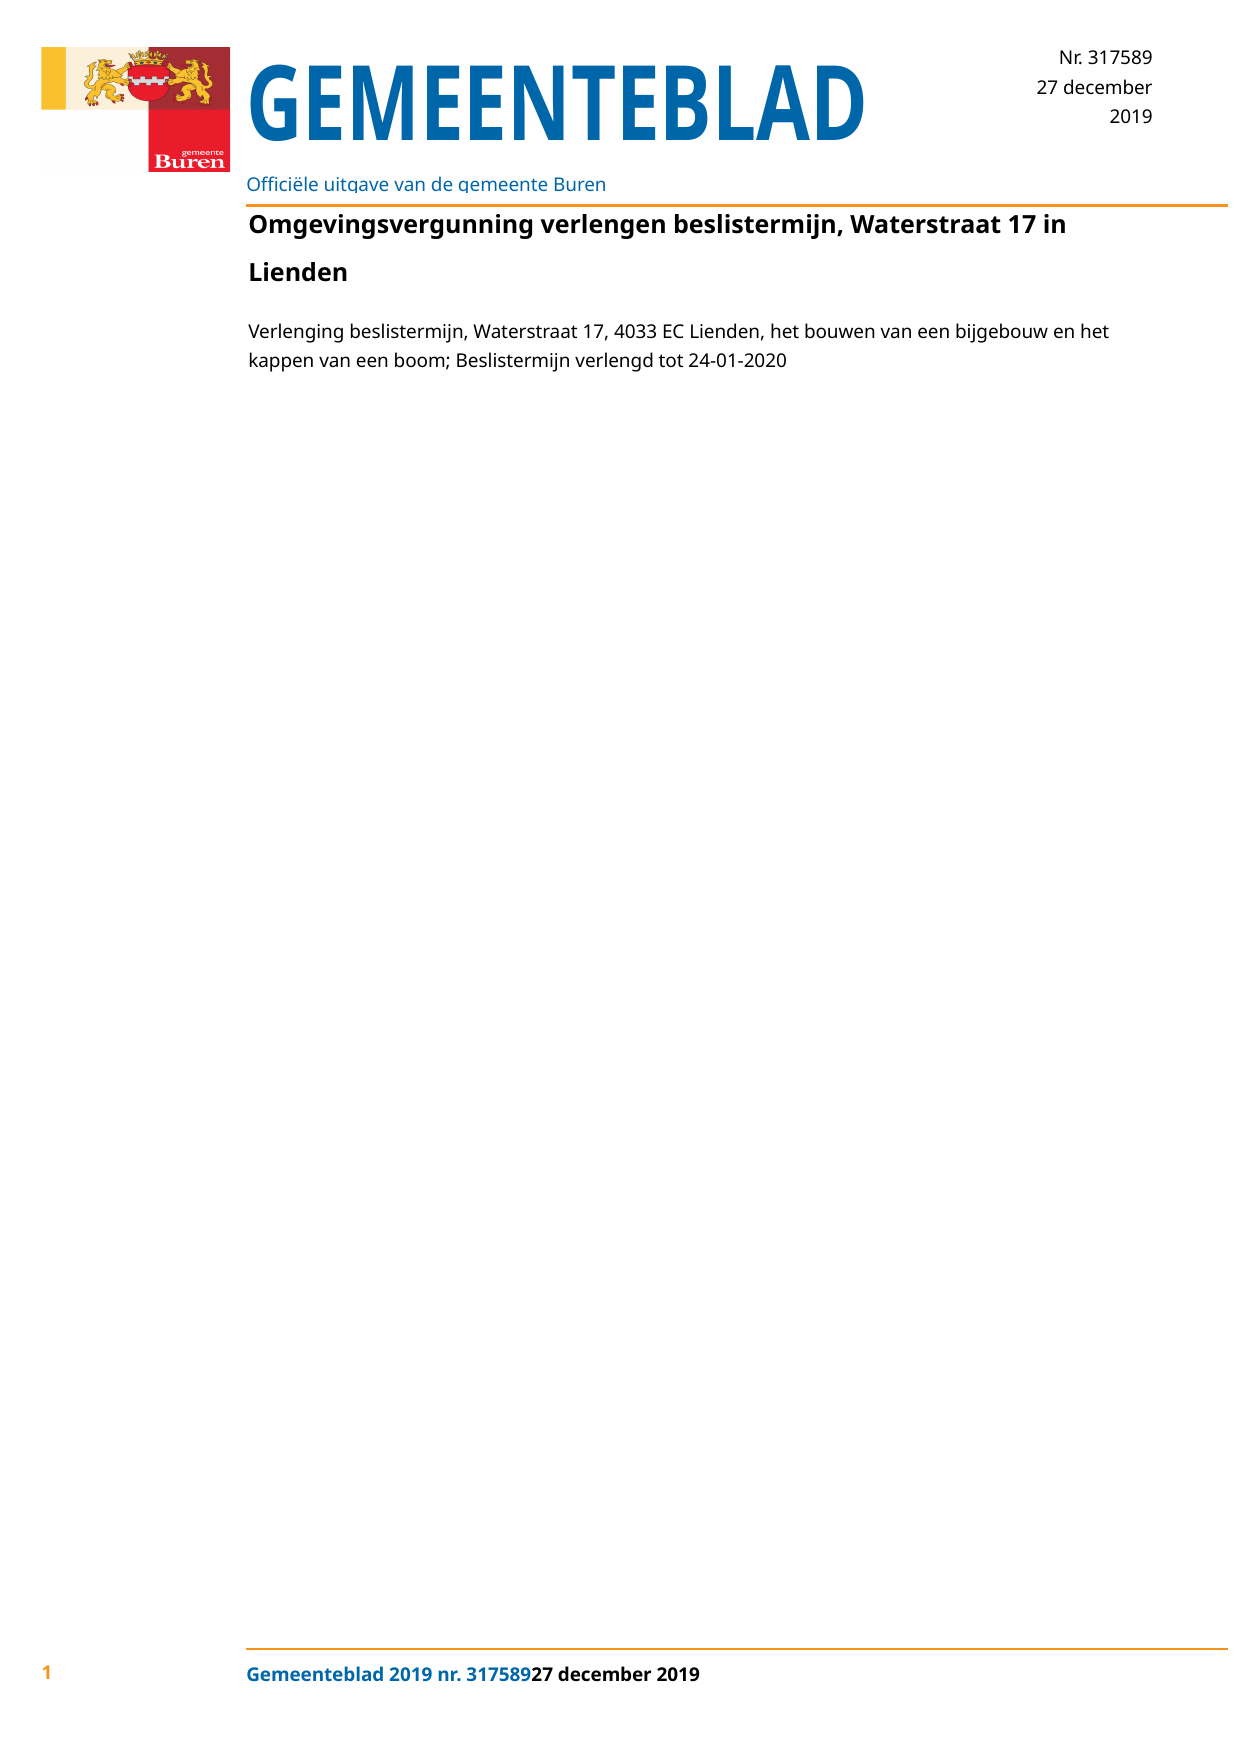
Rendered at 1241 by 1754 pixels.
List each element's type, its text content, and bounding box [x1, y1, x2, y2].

text Verlenging beslistermijn, Waterstraat 17, 4033 EC Lienden, het bouwen van een bijgebouw en het kappen van een boom; Beslistermijn verlengd tot 24-01-2020 [248, 318, 1152, 373]
picture [41, 47, 231, 172]
text Omgevingsvergunning verlengen beslistermijn, Waterstraat 17 in Lienden [248, 207, 1152, 288]
